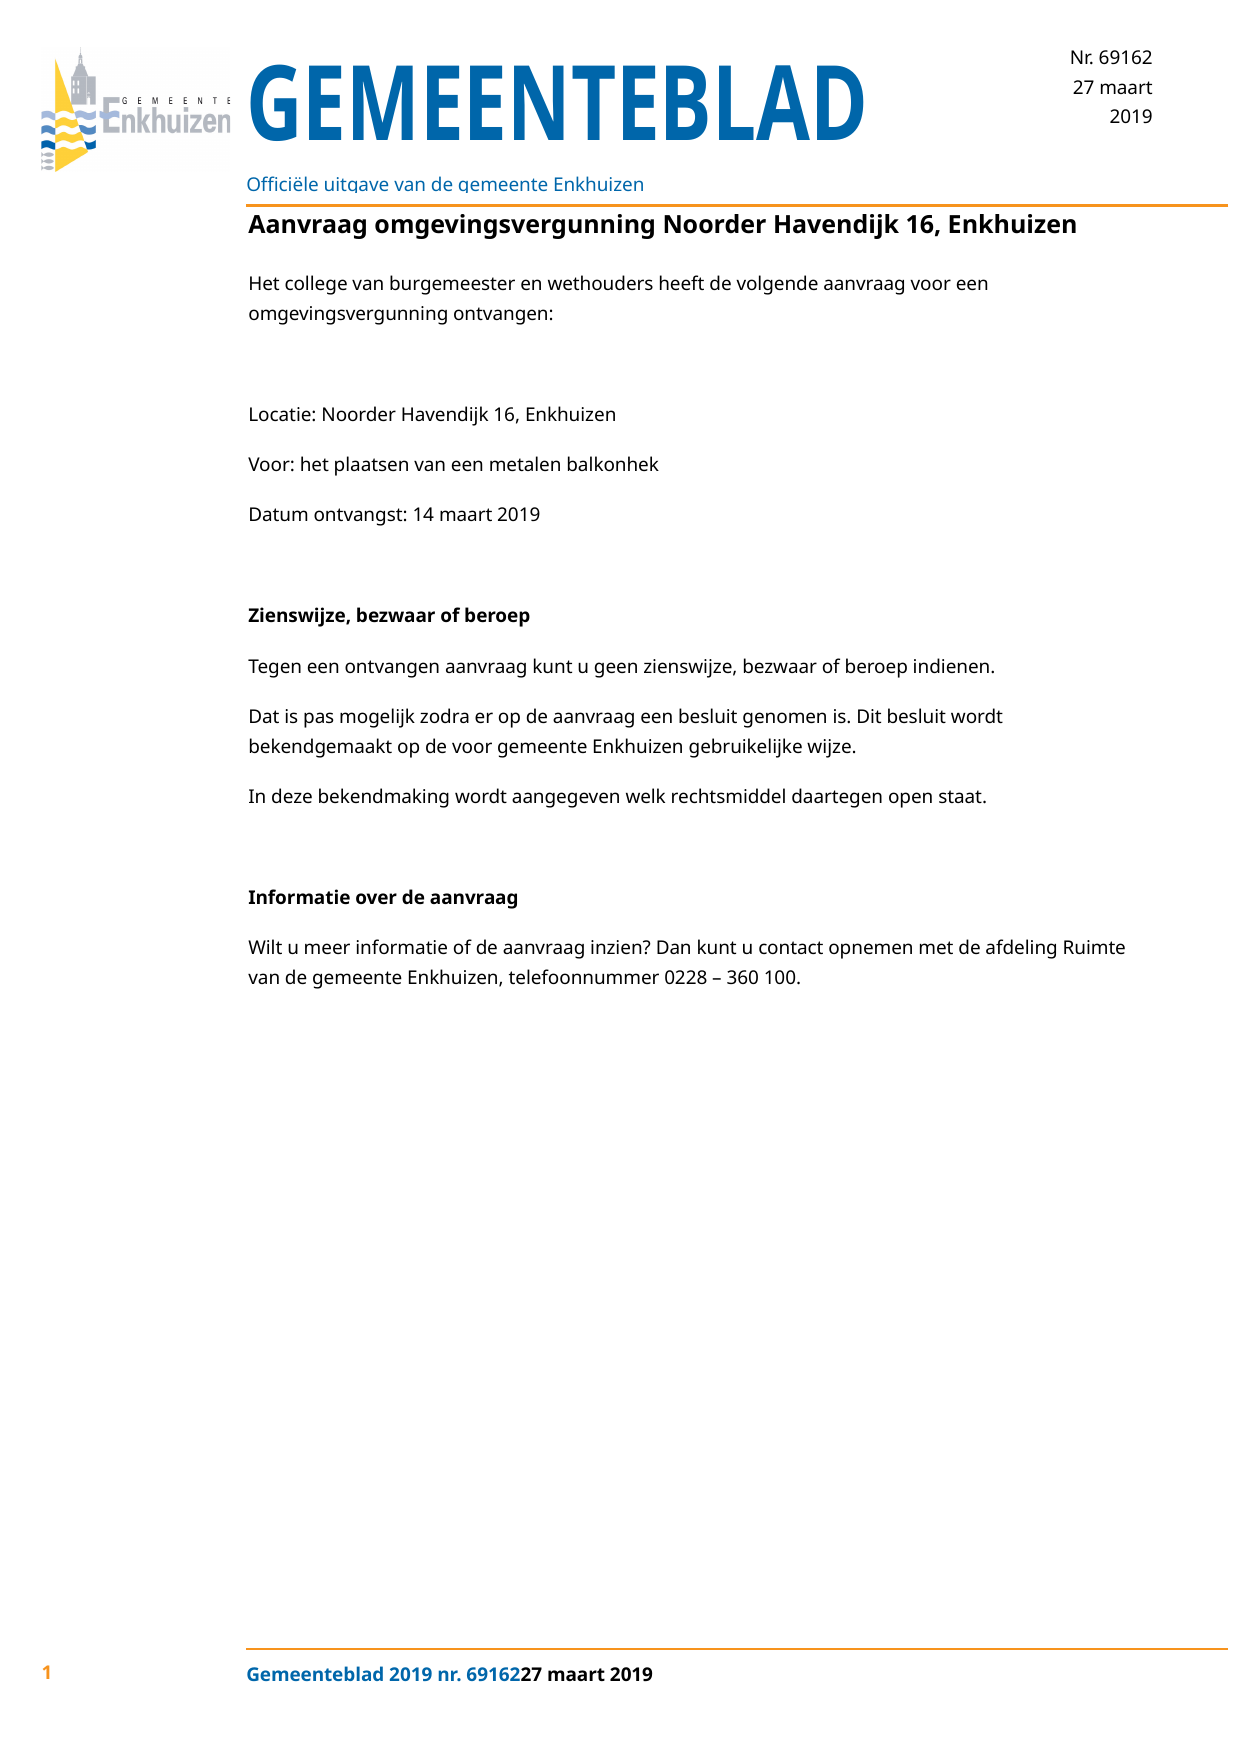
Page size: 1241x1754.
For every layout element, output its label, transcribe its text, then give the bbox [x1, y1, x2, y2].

text Wilt u meer informatie of de aanvraag inzien? Dan kunt u contact opnemen met de afdeling Ruimte van de gemeente Enkhuizen, telefoonnummer 0228 – 360 100. [248, 934, 1152, 990]
text Dat is pas mogelijk zodra er op de aanvraag een besluit genomen is. Dit besluit wordt bekendgemaakt op de voor gemeente Enkhuizen gebruikelijke wijze. [248, 703, 1152, 758]
text Informatie over de aanvraag [248, 884, 1152, 910]
text Tegen een ontvangen aanvraag kunt u geen zienswijze, bezwaar of beroep indienen. [248, 653, 1152, 678]
text Het college van burgemeester en wethouders heeft de volgende aanvraag voor een omgevingsvergunning ontvangen: [248, 270, 1152, 326]
text Voor: het plaatsen van een metalen balkonhek [248, 451, 1152, 477]
picture [41, 47, 231, 172]
text Datum ontvangst: 14 maart 2019 [248, 502, 1152, 527]
text Locatie: Noorder Havendijk 16, Enkhuizen [248, 401, 1152, 426]
text Zienswijze, bezwaar of beroep [248, 602, 1152, 628]
text In deze bekendmaking wordt aangegeven welk rechtsmiddel daartegen open staat. [248, 783, 1152, 809]
text Aanvraag omgevingsvergunning Noorder Havendijk 16, Enkhuizen [248, 207, 1152, 241]
